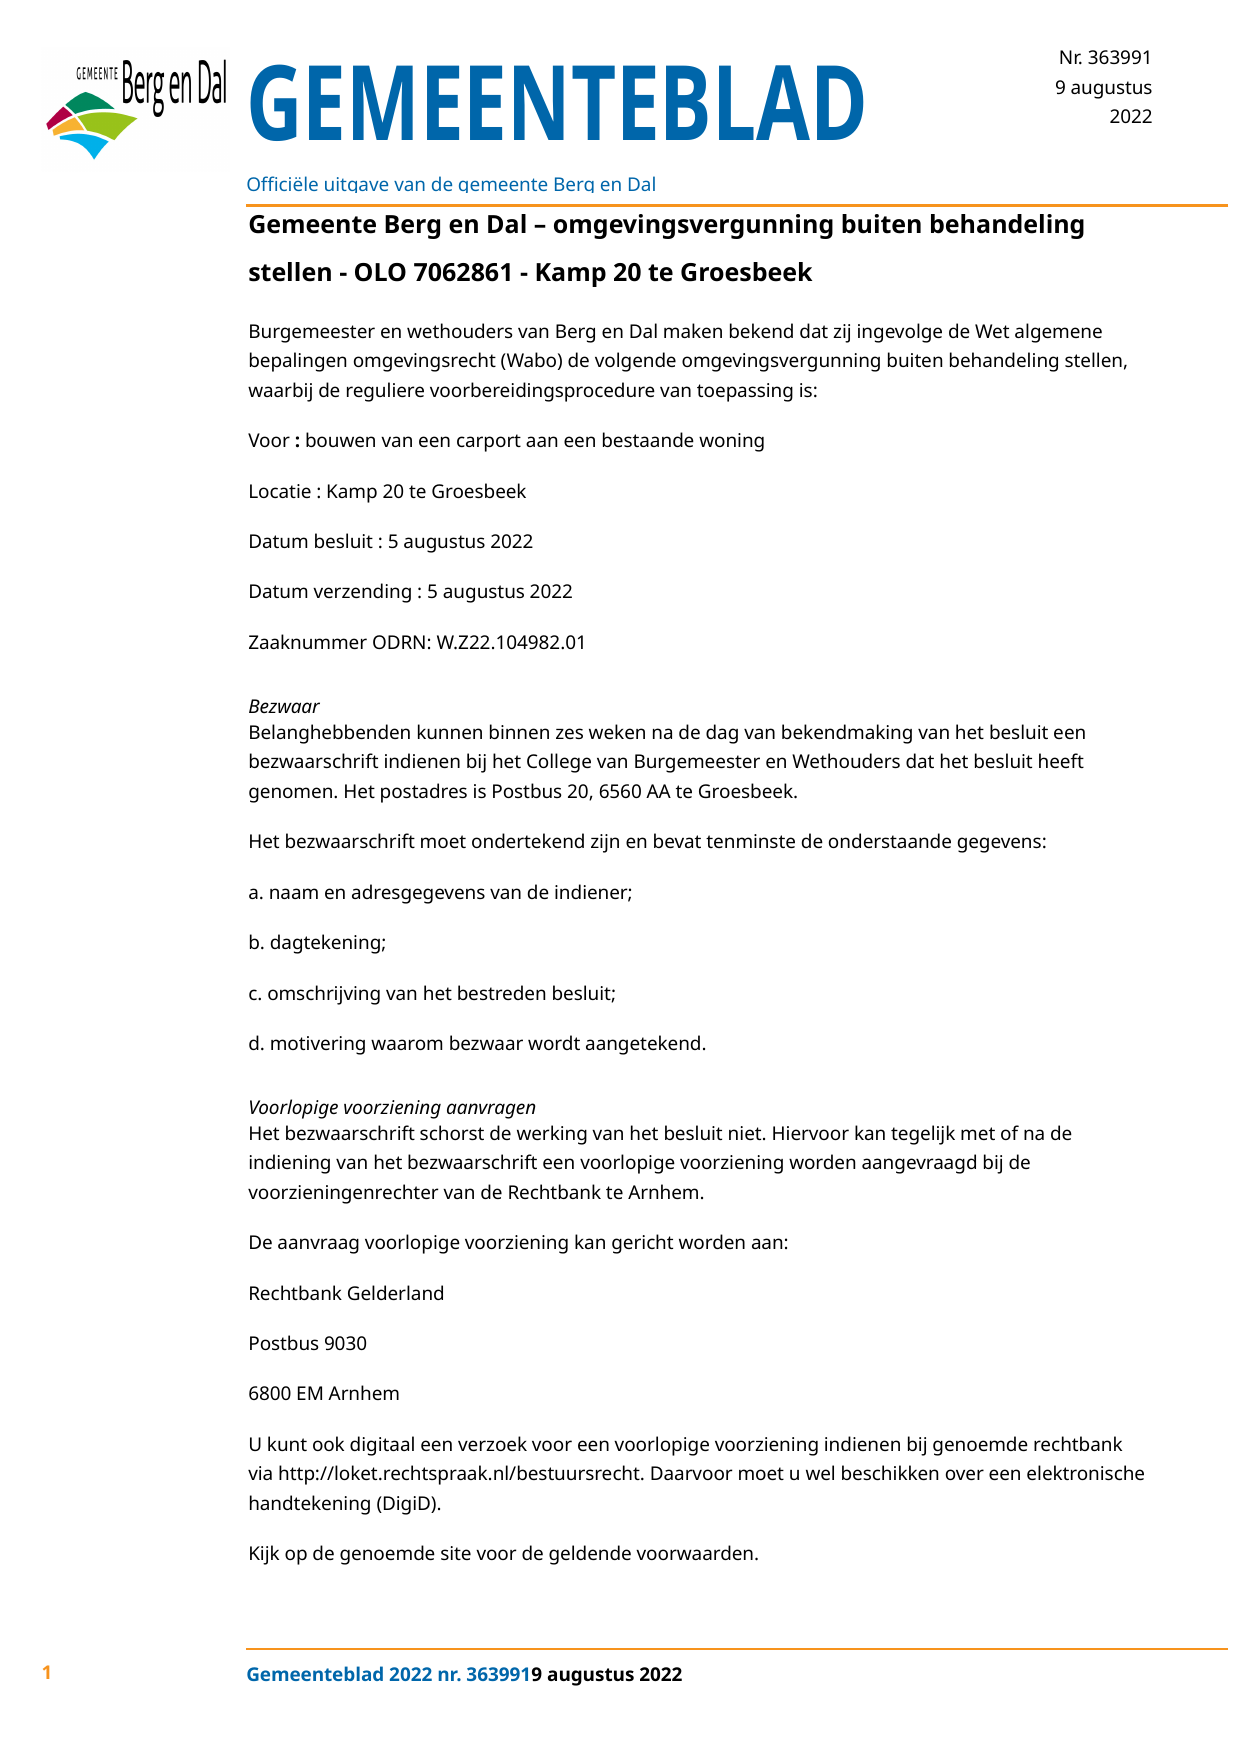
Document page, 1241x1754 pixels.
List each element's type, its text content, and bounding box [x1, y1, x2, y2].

text Rechtbank Gelderland [248, 1280, 1152, 1306]
text U kunt ook digitaal een verzoek voor een voorlopige voorziening indienen bij genoemde rechtbank via http://loket.rechtspraak.nl/bestuursrecht. Daarvoor moet u wel beschikken over een elektronische handtekening (DigiD). [248, 1431, 1152, 1516]
text a. naam en adresgegevens van de indiener; [248, 879, 1152, 904]
text Belanghebbenden kunnen binnen zes weken na de dag van bekendmaking van het besluit een bezwaarschrift indienen bij het College van Burgemeester en Wethouders dat het besluit heeft genomen. Het postadres is Postbus 20, 6560 AA te Groesbeek. [248, 719, 1152, 804]
text De aanvraag voorlopige voorziening kan gericht worden aan: [248, 1229, 1152, 1255]
text Het bezwaarschrift moet ondertekend zijn en bevat tenminste de onderstaande gegevens: [248, 828, 1152, 854]
text Voor : bouwen van een carport aan een bestaande woning [248, 427, 1152, 453]
text Zaaknummer ODRN: W.Z22.104982.01 [248, 629, 1152, 655]
text Datum besluit : 5 augustus 2022 [248, 528, 1152, 554]
text Kijk op de genoemde site voor de geldende voorwaarden. [248, 1541, 1152, 1566]
text Gemeente Berg en Dal – omgevingsvergunning buiten behandeling stellen - OLO 7062861 - Kamp 20 te Groesbeek [248, 207, 1152, 288]
text b. dagtekening; [248, 929, 1152, 955]
text Voorlopige voorziening aanvragen [248, 1094, 1152, 1120]
text Het bezwaarschrift schorst de werking van het besluit niet. Hiervoor kan tegelijk met of na de indiening van het bezwaarschrift een voorlopige voorziening worden aangevraagd bij de voorzieningenrechter van de Rechtbank te Arnhem. [248, 1120, 1152, 1205]
text c. omschrijving van het bestreden besluit; [248, 980, 1152, 1005]
text Burgemeester en wethouders van Berg en Dal maken bekend dat zij ingevolge de Wet algemene bepalingen omgevingsrecht (Wabo) de volgende omgevingsvergunning buiten behandeling stellen, waarbij de reguliere voorbereidingsprocedure van toepassing is: [248, 318, 1152, 403]
text d. motivering waarom bezwaar wordt aangetekend. [248, 1030, 1152, 1056]
text Bezwaar [248, 693, 1152, 719]
text 6800 EM Arnhem [248, 1381, 1152, 1406]
text Datum verzending : 5 augustus 2022 [248, 579, 1152, 604]
picture [41, 47, 231, 172]
text Postbus 9030 [248, 1330, 1152, 1356]
text Locatie : Kamp 20 te Groesbeek [248, 478, 1152, 504]
